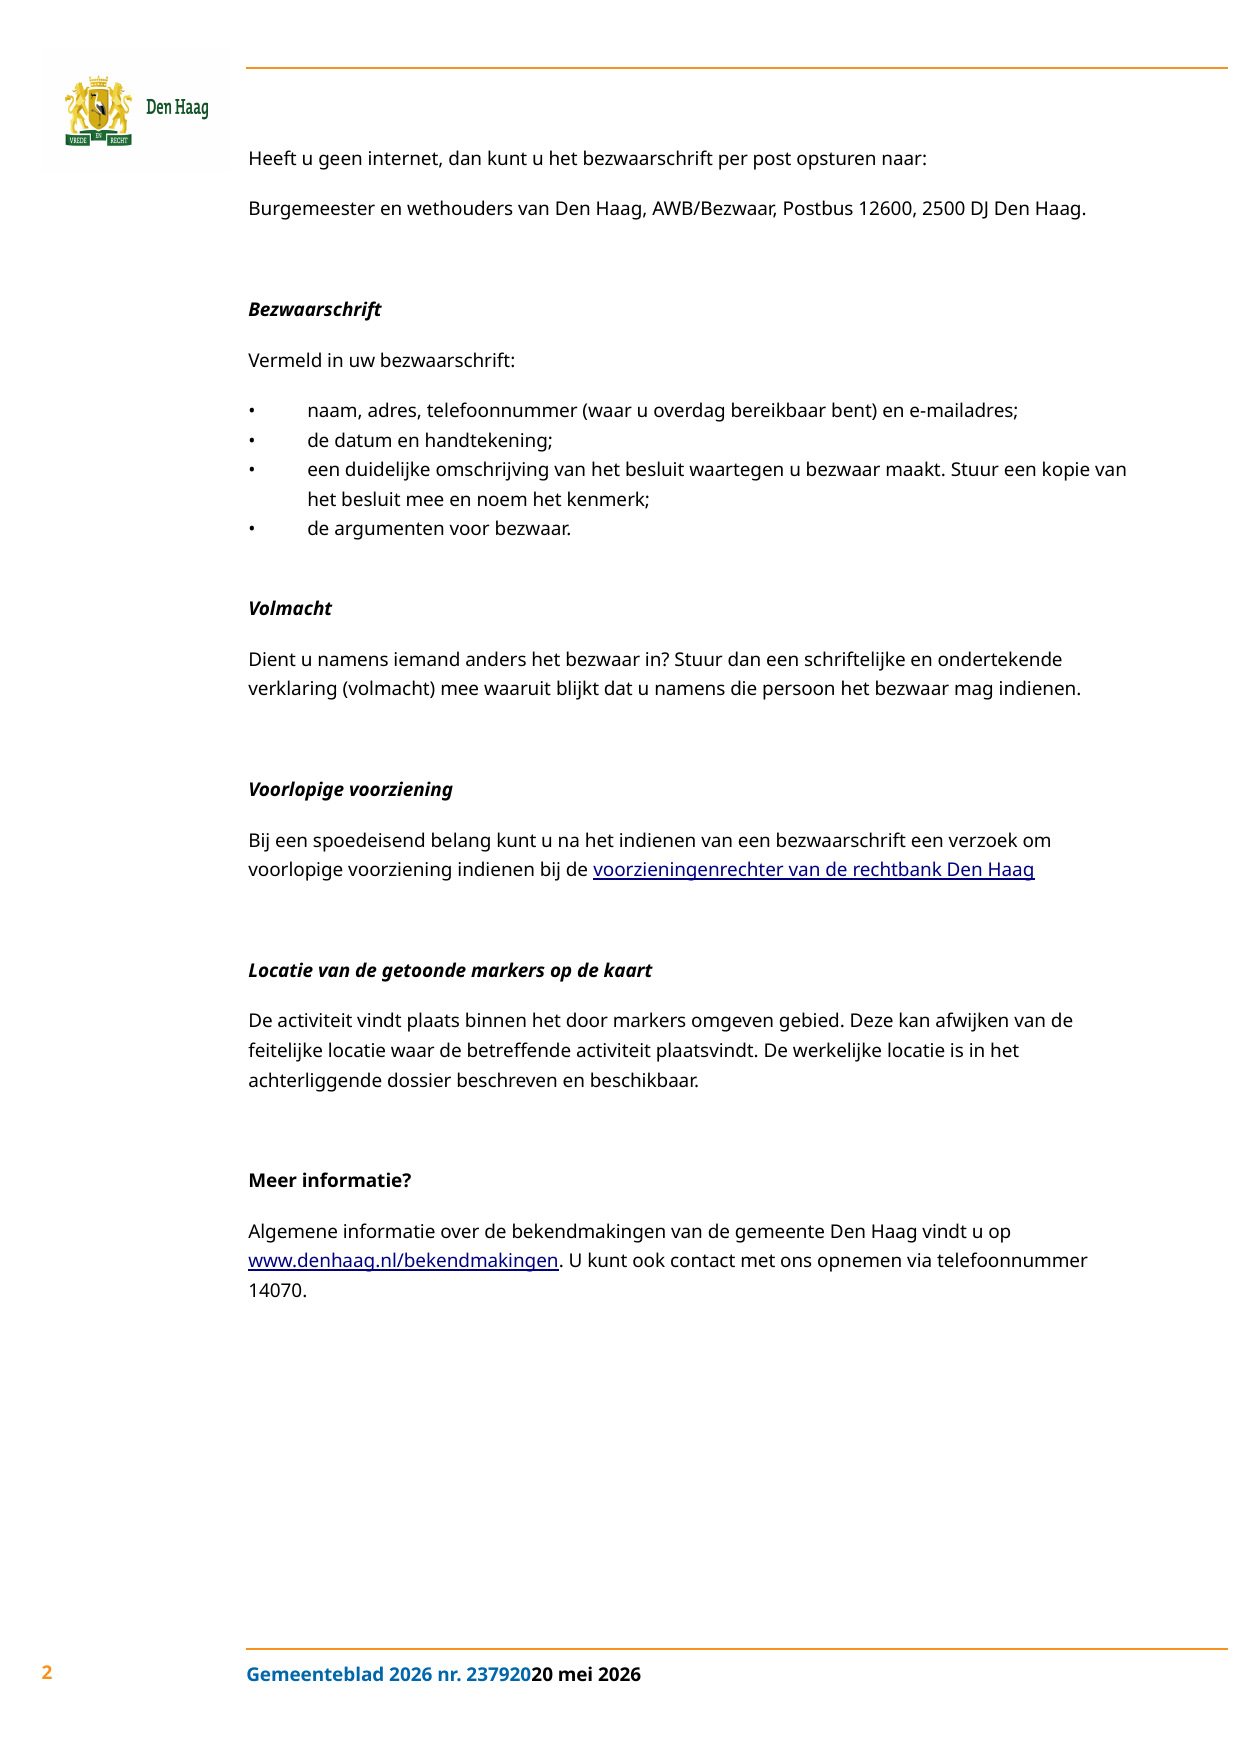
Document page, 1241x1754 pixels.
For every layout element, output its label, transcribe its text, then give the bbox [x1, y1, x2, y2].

text Dient u namens iemand anders het bezwaar in? Stuur dan een schriftelijke en ondertekende verklaring (volmacht) mee waaruit blijkt dat u namens die persoon het bezwaar mag indienen. [248, 646, 1152, 701]
text Heeft u geen internet, dan kunt u het bezwaarschrift per post opsturen naar: [248, 145, 1152, 171]
picture [41, 47, 231, 172]
list een duidelijke omschrijving van het besluit waartegen u bezwaar maakt. Stuur een kopie van het besluit mee en noem het kenmerk; [248, 456, 1152, 512]
text Locatie van de getoonde markers op de kaart [248, 957, 1152, 983]
text Meer informatie? [248, 1168, 1152, 1193]
text Bezwaarschrift [248, 296, 1152, 322]
text De activiteit vindt plaats binnen het door markers omgeven gebied. Deze kan afwijken van de feitelijke locatie waar de betreffende activiteit plaatsvindt. De werkelijke locatie is in het achterliggende dossier beschreven en beschikbaar. [248, 1008, 1152, 1093]
text Vermeld in uw bezwaarschrift: [248, 347, 1152, 373]
text Volmacht [248, 596, 1152, 621]
list de datum en handtekening; [248, 427, 1152, 453]
list naam, adres, telefoonnummer (waar u overdag bereikbaar bent) en e-mailadres; [248, 397, 1152, 423]
text Bij een spoedeisend belang kunt u na het indienen van een bezwaarschrift een verzoek om voorlopige voorziening indienen bij de voorzieningenrechter van de rechtbank Den Haag [248, 827, 1152, 882]
text Voorlopige voorziening [248, 776, 1152, 802]
list de argumenten voor bezwaar. [248, 516, 1152, 541]
text Burgemeester en wethouders van Den Haag, AWB/Bezwaar, Postbus 12600, 2500 DJ Den Haag. [248, 196, 1152, 221]
text Algemene informatie over de bekendmakingen van de gemeente Den Haag vindt u op www.denhaag.nl/bekendmakingen. U kunt ook contact met ons opnemen via telefoonnummer 14070. [248, 1218, 1152, 1303]
